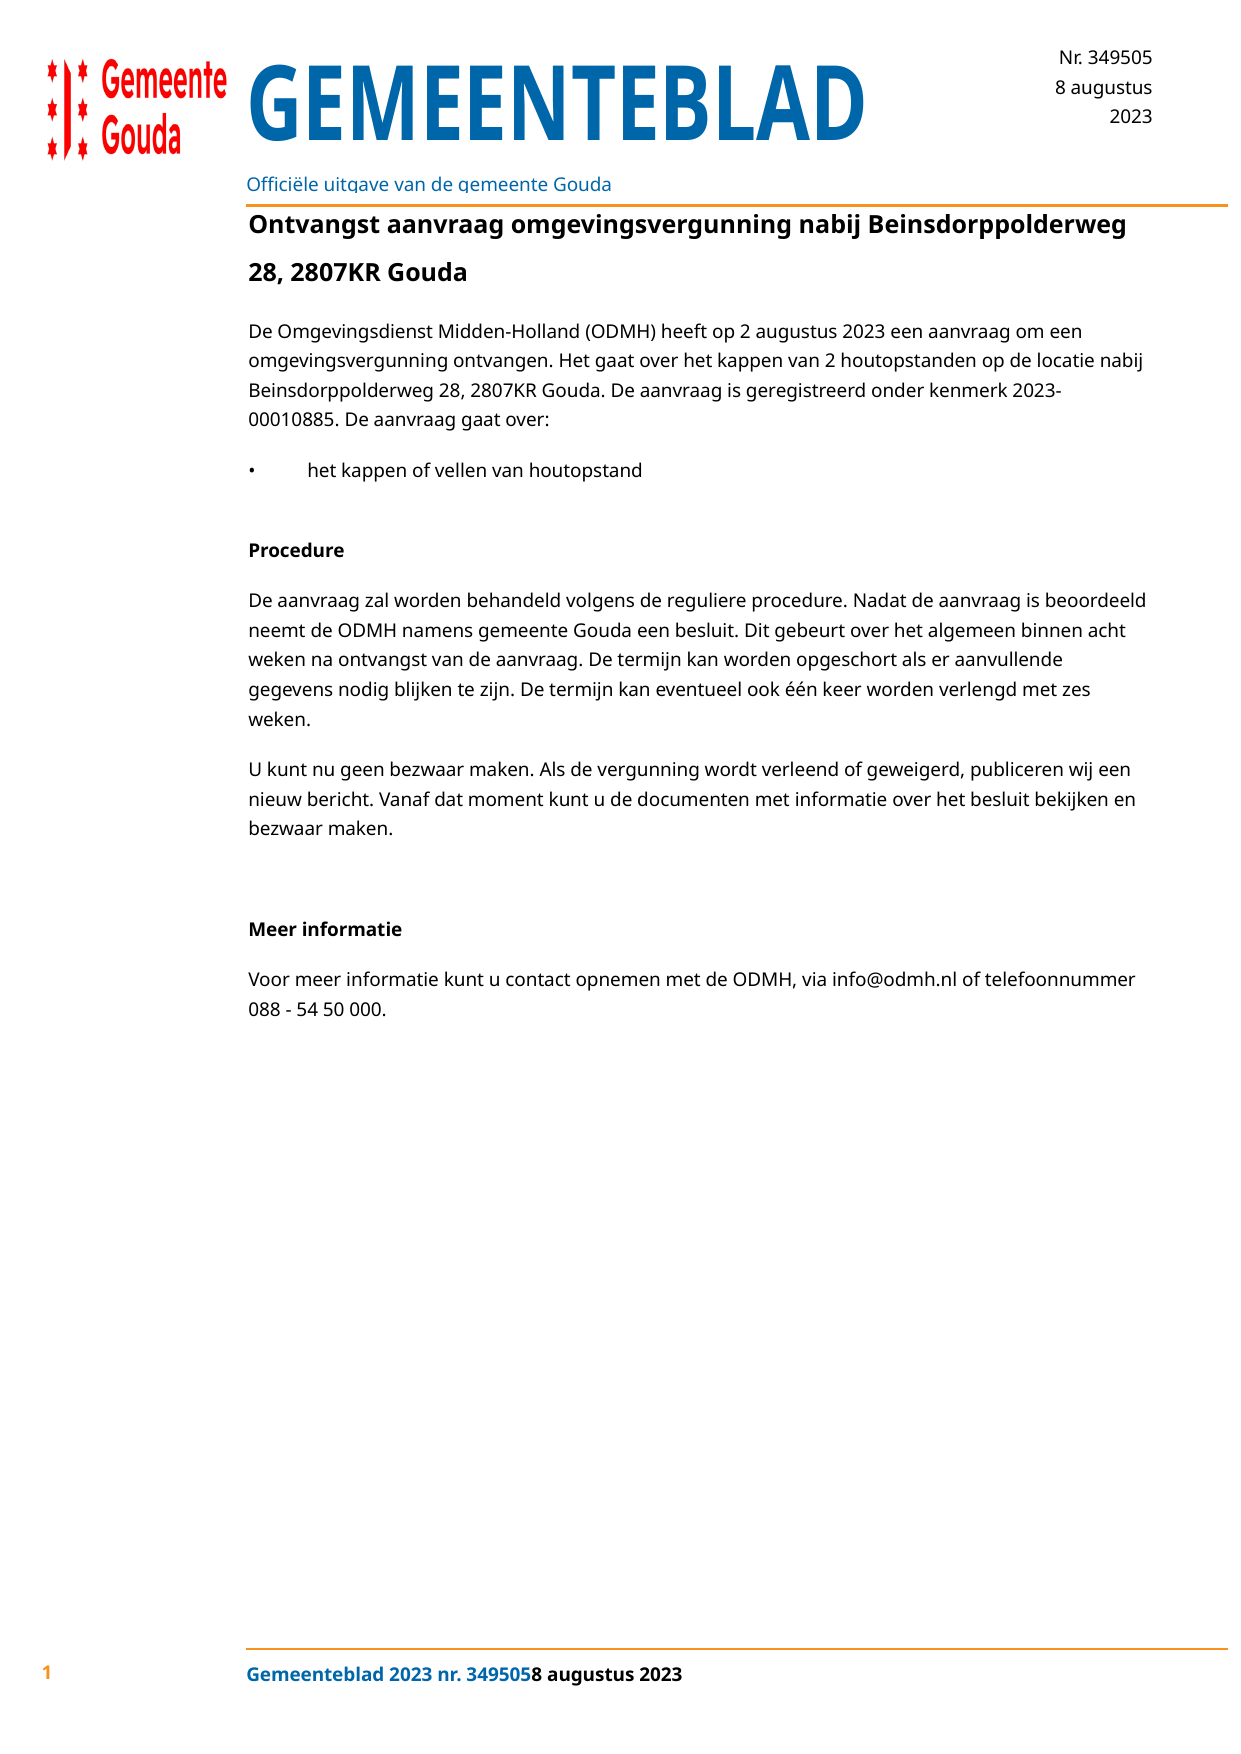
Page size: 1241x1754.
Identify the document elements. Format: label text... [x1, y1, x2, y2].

text U kunt nu geen bezwaar maken. Als de vergunning wordt verleend of geweigerd, publiceren wij een nieuw bericht. Vanaf dat moment kunt u de documenten met informatie over het besluit bekijken en bezwaar maken. [248, 756, 1152, 841]
text Meer informatie [248, 916, 1152, 942]
text De Omgevingsdienst Midden-Holland (ODMH) heeft op 2 augustus 2023 een aanvraag om een omgevingsvergunning ontvangen. Het gaat over het kappen van 2 houtopstanden op de locatie nabij Beinsdorppolderweg 28, 2807KR Gouda. De aanvraag is geregistreerd onder kenmerk 2023-00010885. De aanvraag gaat over: [248, 318, 1152, 432]
text De aanvraag zal worden behandeld volgens de reguliere procedure. Nadat de aanvraag is beoordeeld neemt de ODMH namens gemeente Gouda een besluit. Dit gebeurt over het algemeen binnen acht weken na ontvangst van de aanvraag. De termijn kan worden opgeschort als er aanvullende gegevens nodig blijken te zijn. De termijn kan eventueel ook één keer worden verlengd met zes weken. [248, 587, 1152, 732]
text Ontvangst aanvraag omgevingsvergunning nabij Beinsdorppolderweg 28, 2807KR Gouda [248, 207, 1152, 288]
list het kappen of vellen van houtopstand [248, 457, 1152, 483]
text Voor meer informatie kunt u contact opnemen met de ODMH, via info@odmh.nl of telefoonnummer 088 - 54 50 000. [248, 967, 1152, 1022]
picture [41, 47, 231, 172]
text Procedure [248, 537, 1152, 563]
